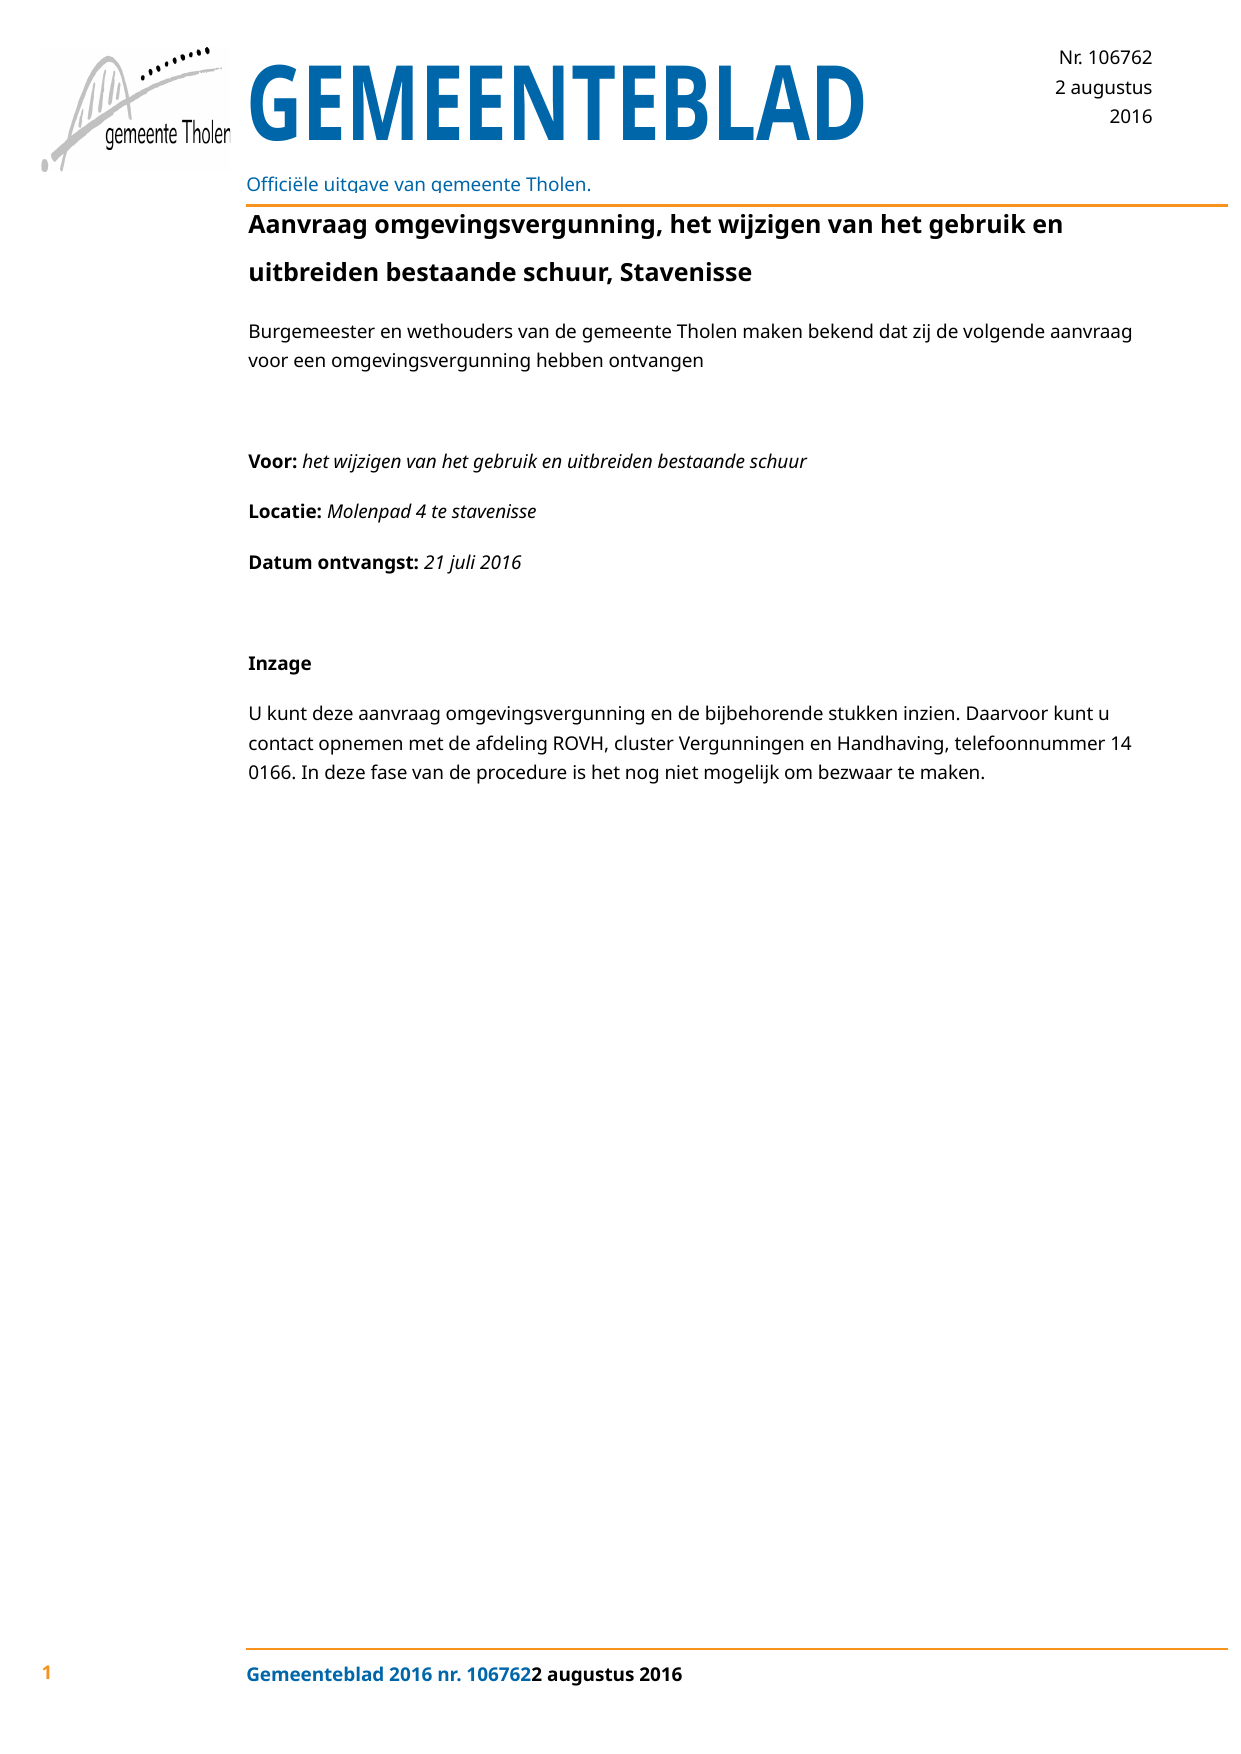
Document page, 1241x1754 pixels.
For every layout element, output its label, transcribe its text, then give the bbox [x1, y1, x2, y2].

text Datum ontvangst: 21 juli 2016 [248, 549, 1152, 575]
text U kunt deze aanvraag omgevingsvergunning en de bijbehorende stukken inzien. Daarvoor kunt u contact opnemen met de afdeling ROVH, cluster Vergunningen en Handhaving, telefoonnummer 14 0166. In deze fase van de procedure is het nog niet mogelijk om bezwaar te maken. [248, 700, 1152, 785]
text Burgemeester en wethouders van de gemeente Tholen maken bekend dat zij de volgende aanvraag voor een omgevingsvergunning hebben ontvangen [248, 318, 1152, 373]
text Locatie: Molenpad 4 te stavenisse [248, 499, 1152, 524]
text Aanvraag omgevingsvergunning, het wijzigen van het gebruik en uitbreiden bestaande schuur, Stavenisse [248, 207, 1152, 288]
text Inzage [248, 650, 1152, 676]
picture [41, 47, 231, 172]
text Voor: het wijzigen van het gebruik en uitbreiden bestaande schuur [248, 448, 1152, 474]
